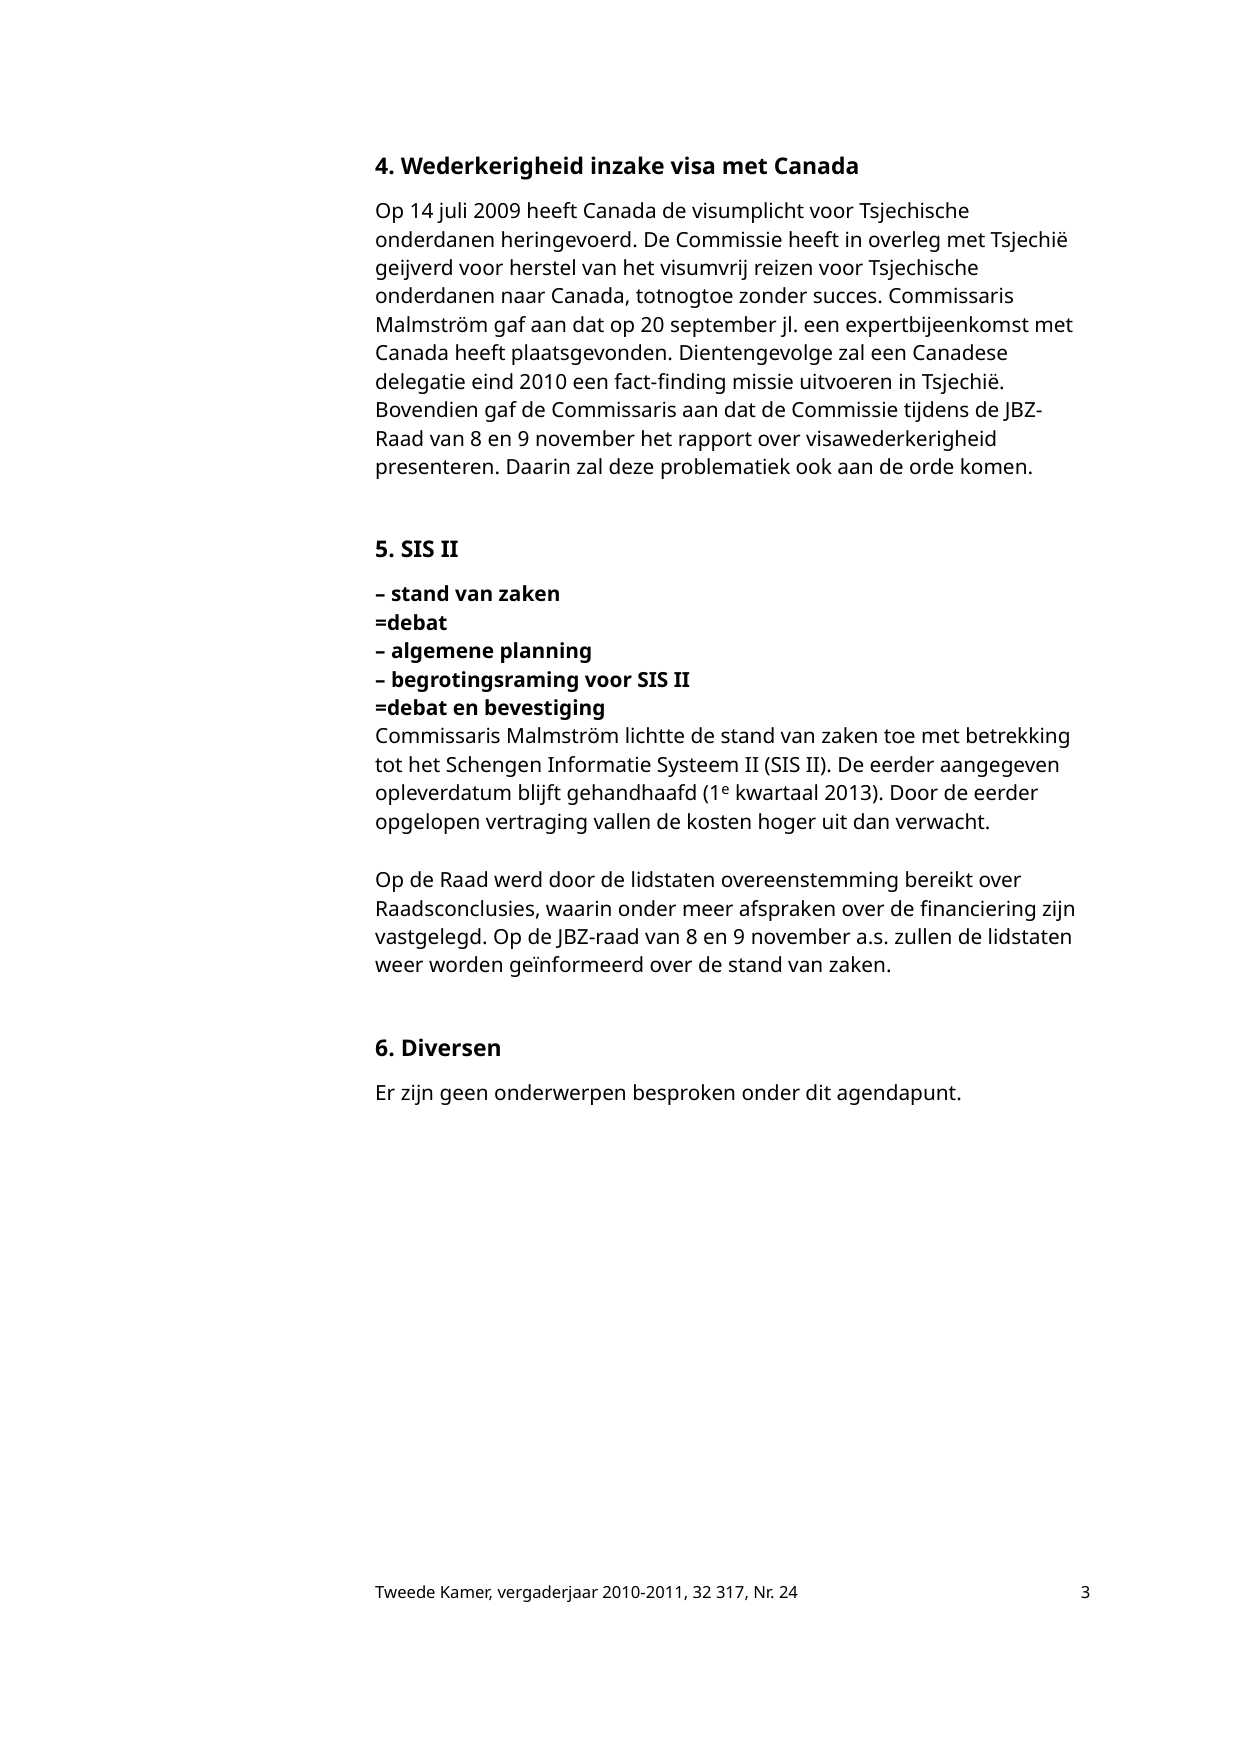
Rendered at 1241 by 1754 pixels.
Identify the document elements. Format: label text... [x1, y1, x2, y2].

text Op 14 juli 2009 heeft Canada de visumplicht voor Tsjechische onderdanen heringevoerd. De Commissie heeft in overleg met Tsjechië geijverd voor herstel van het visumvrij reizen voor Tsjechische onderdanen naar Canada, totnogtoe zonder succes. Commissaris Malmström gaf aan dat op 20 september jl. een expertbijeenkomst met Canada heeft plaatsgevonden. Dientengevolge zal een Canadese delegatie eind 2010 een fact-finding missie uitvoeren in Tsjechië. Bovendien gaf de Commissaris aan dat de Commissie tijdens de JBZ-Raad van 8 en 9 november het rapport over visawederkerigheid presenteren. Daarin zal deze problematiek ook aan de orde komen. [375, 196, 1090, 481]
text Er zijn geen onderwerpen besproken onder dit agendapunt. [375, 1078, 1090, 1106]
text =debat [375, 608, 1090, 636]
text – stand van zaken [375, 579, 1090, 608]
text – begrotingsraming voor SIS II [375, 665, 1090, 693]
text Op de Raad werd door de lidstaten overeenstemming bereikt over Raadsconclusies, waarin onder meer afspraken over de financiering zijn vastgelegd. Op de JBZ-raad van 8 en 9 november a.s. zullen de lidstaten weer worden geïnformeerd over de stand van zaken. [375, 865, 1090, 979]
subtitle 4. Wederkerigheid inzake visa met Canada [375, 150, 1090, 181]
text Commissaris Malmström lichtte de stand van zaken toe met betrekking tot het Schengen Informatie Systeem II (SIS II). De eerder aangegeven opleverdatum blijft gehandhaafd (1e kwartaal 2013). Door de eerder opgelopen vertraging vallen de kosten hoger uit dan verwacht. [375, 722, 1090, 835]
subtitle 5. SIS II [375, 533, 1090, 564]
text – algemene planning [375, 636, 1090, 665]
subtitle 6. Diversen [375, 1032, 1090, 1063]
text =debat en bevestiging [375, 693, 1090, 722]
